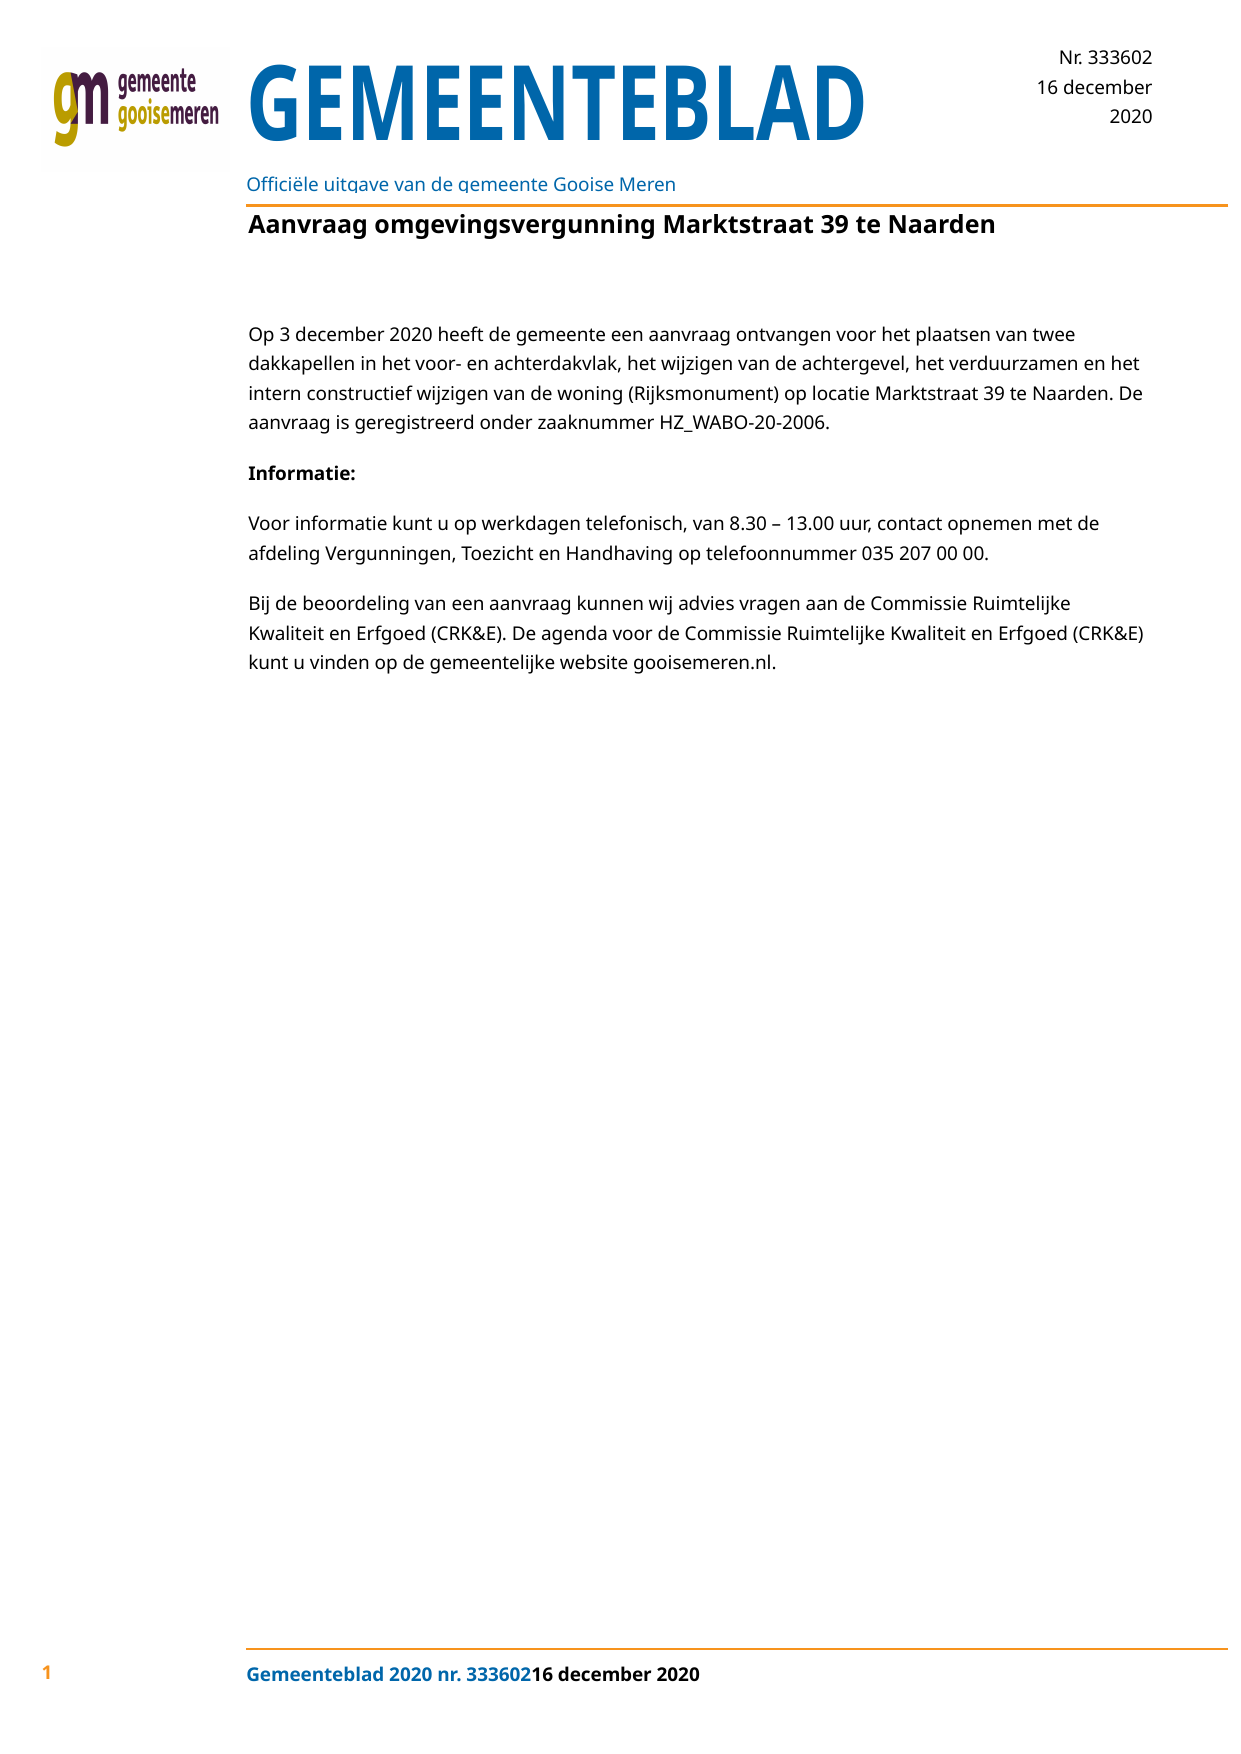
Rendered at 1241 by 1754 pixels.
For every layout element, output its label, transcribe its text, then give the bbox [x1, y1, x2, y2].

text Aanvraag omgevingsvergunning Marktstraat 39 te Naarden [248, 207, 1152, 241]
text Voor informatie kunt u op werkdagen telefonisch, van 8.30 – 13.00 uur, contact opnemen met de afdeling Vergunningen, Toezicht en Handhaving op telefoonnummer 035 207 00 00. [248, 510, 1152, 566]
text Op 3 december 2020 heeft de gemeente een aanvraag ontvangen voor het plaatsen van twee dakkapellen in het voor- en achterdakvlak, het wijzigen van de achtergevel, het verduurzamen en het intern constructief wijzigen van de woning (Rijksmonument) op locatie Marktstraat 39 te Naarden. De aanvraag is geregistreerd onder zaaknummer HZ_WABO-20-2006. [248, 321, 1152, 435]
text Informatie: [248, 460, 1152, 486]
picture [41, 47, 231, 172]
text Bij de beoordeling van een aanvraag kunnen wij advies vragen aan de Commissie Ruimtelijke Kwaliteit en Erfgoed (CRK&E). De agenda voor de Commissie Ruimtelijke Kwaliteit en Erfgoed (CRK&E) kunt u vinden op de gemeentelijke website gooisemeren.nl. [248, 590, 1152, 675]
